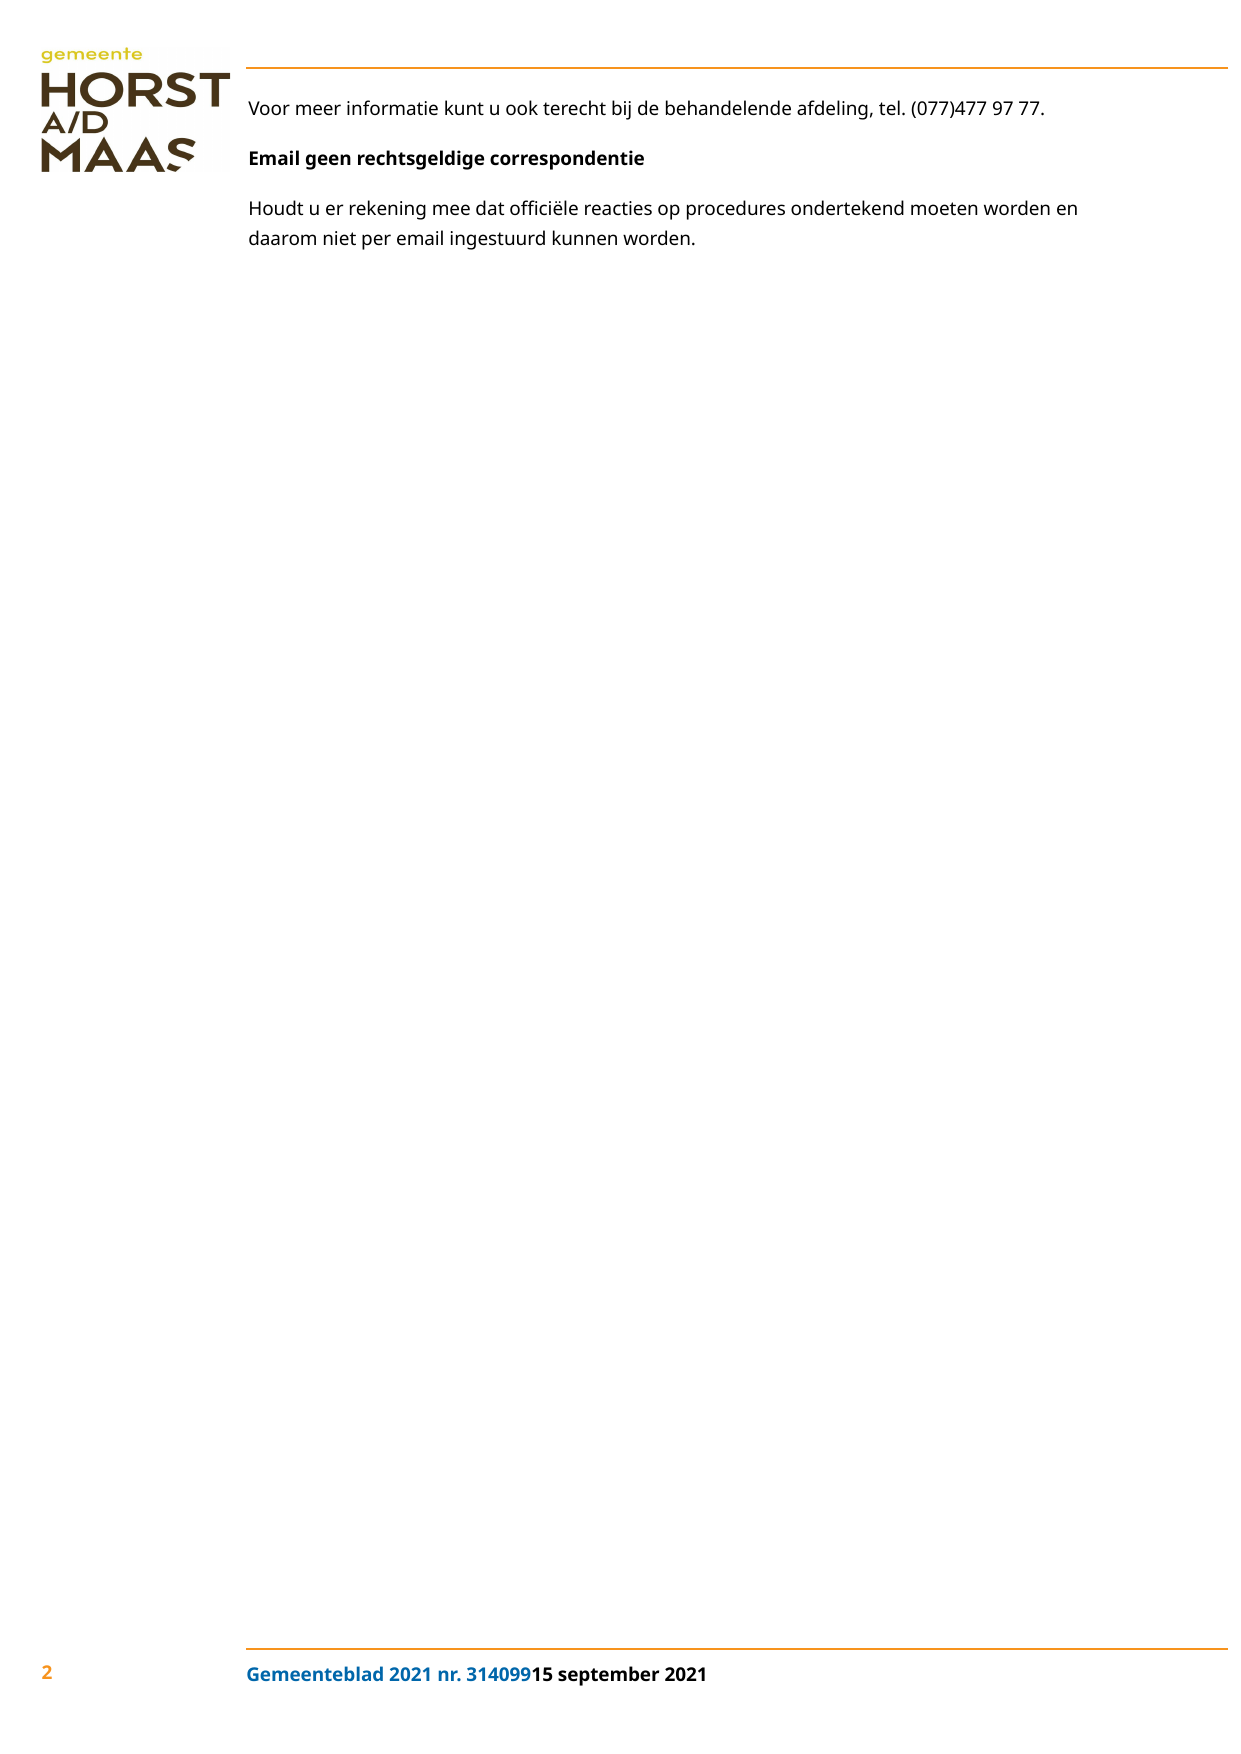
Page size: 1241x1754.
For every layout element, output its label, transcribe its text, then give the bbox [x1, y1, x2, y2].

text Email geen rechtsgeldige correspondentie [248, 145, 1152, 171]
picture [41, 47, 231, 172]
text Voor meer informatie kunt u ook terecht bij de behandelende afdeling, tel. (077)477 97 77. [248, 95, 1152, 121]
text Houdt u er rekening mee dat officiële reacties op procedures ondertekend moeten worden en daarom niet per email ingestuurd kunnen worden. [248, 196, 1152, 251]
